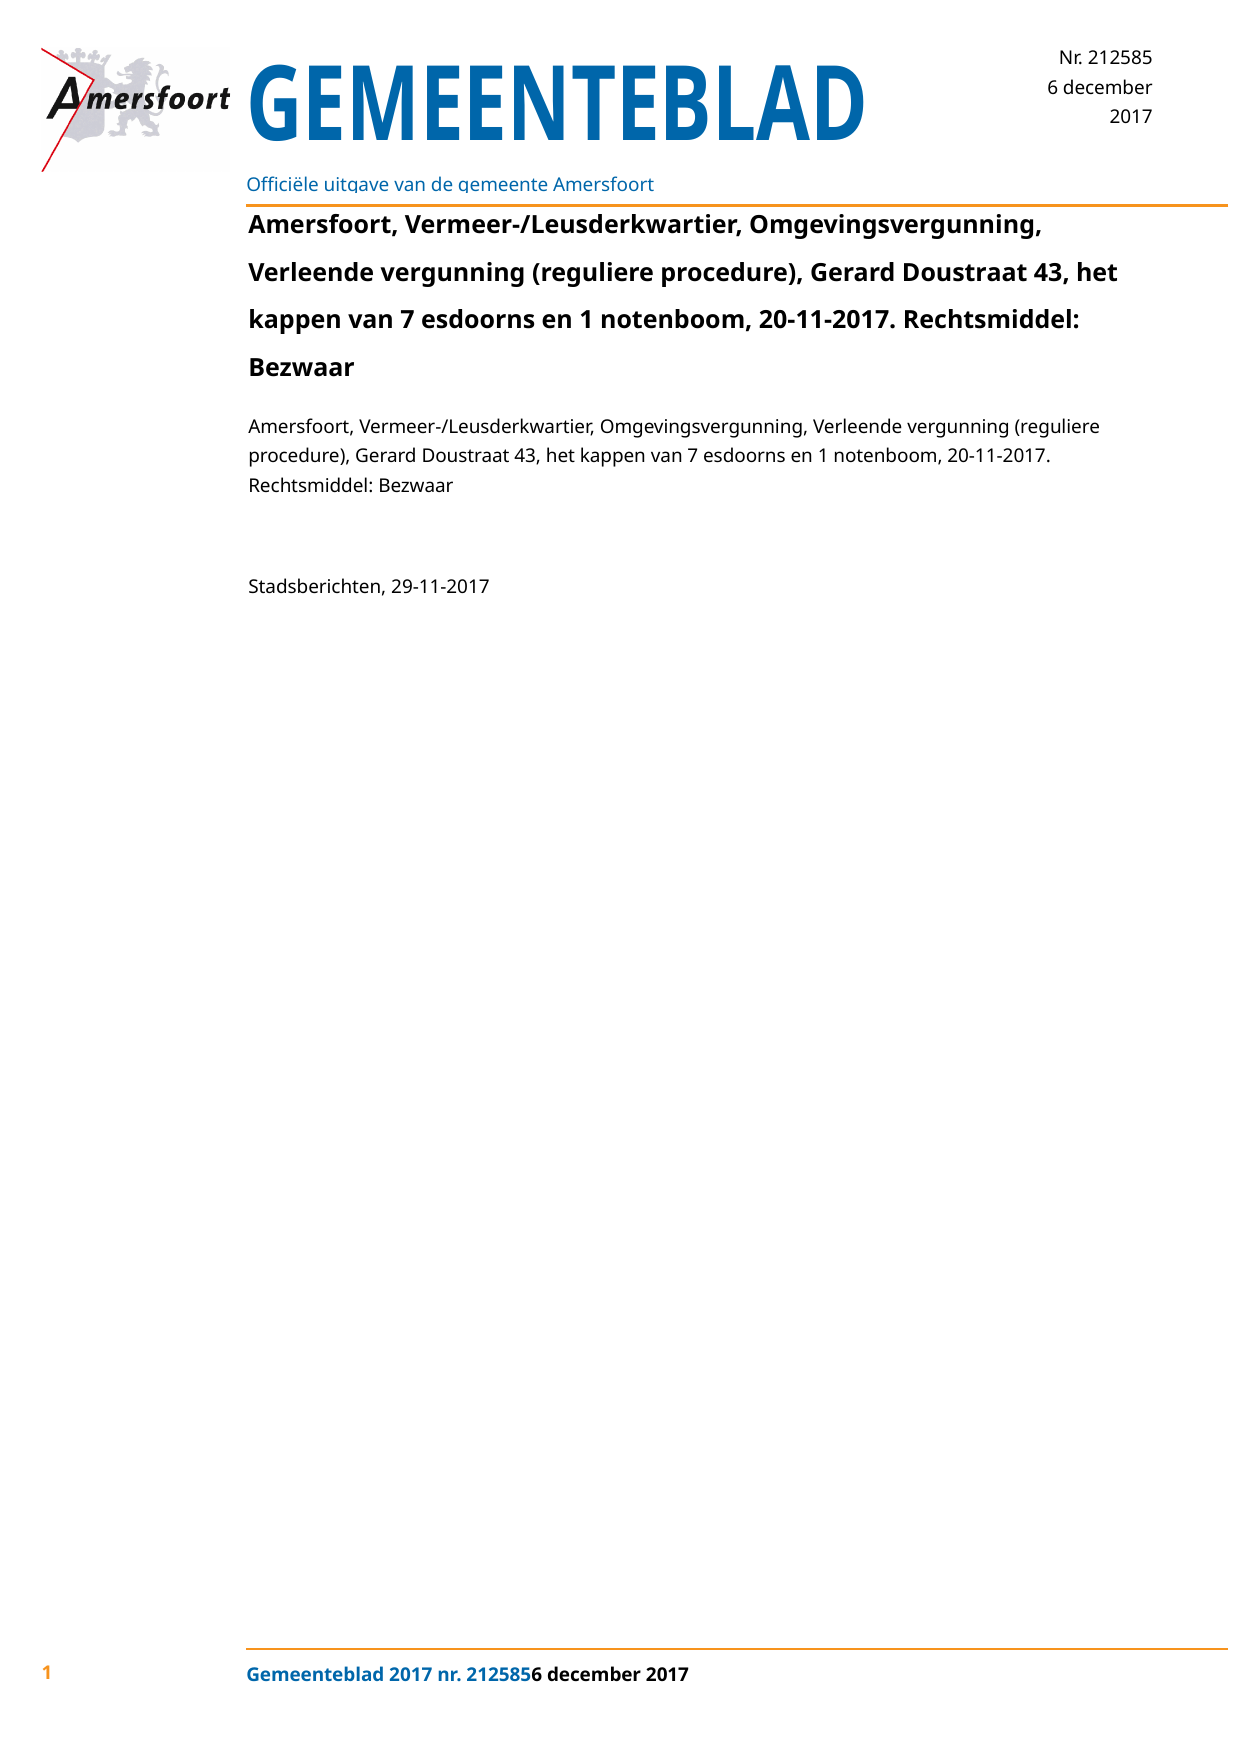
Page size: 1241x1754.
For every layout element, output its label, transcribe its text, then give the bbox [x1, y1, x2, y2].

text Amersfoort, Vermeer-/Leusderkwartier, Omgevingsvergunning, Verleende vergunning (reguliere procedure), Gerard Doustraat 43, het kappen van 7 esdoorns en 1 notenboom, 20-11-2017. Rechtsmiddel: Bezwaar [248, 207, 1152, 384]
text Amersfoort, Vermeer-/Leusderkwartier, Omgevingsvergunning, Verleende vergunning (reguliere procedure), Gerard Doustraat 43, het kappen van 7 esdoorns en 1 notenboom, 20-11-2017. Rechtsmiddel: Bezwaar [248, 413, 1152, 498]
picture [41, 47, 231, 172]
text Stadsberichten, 29-11-2017 [248, 573, 1152, 599]
